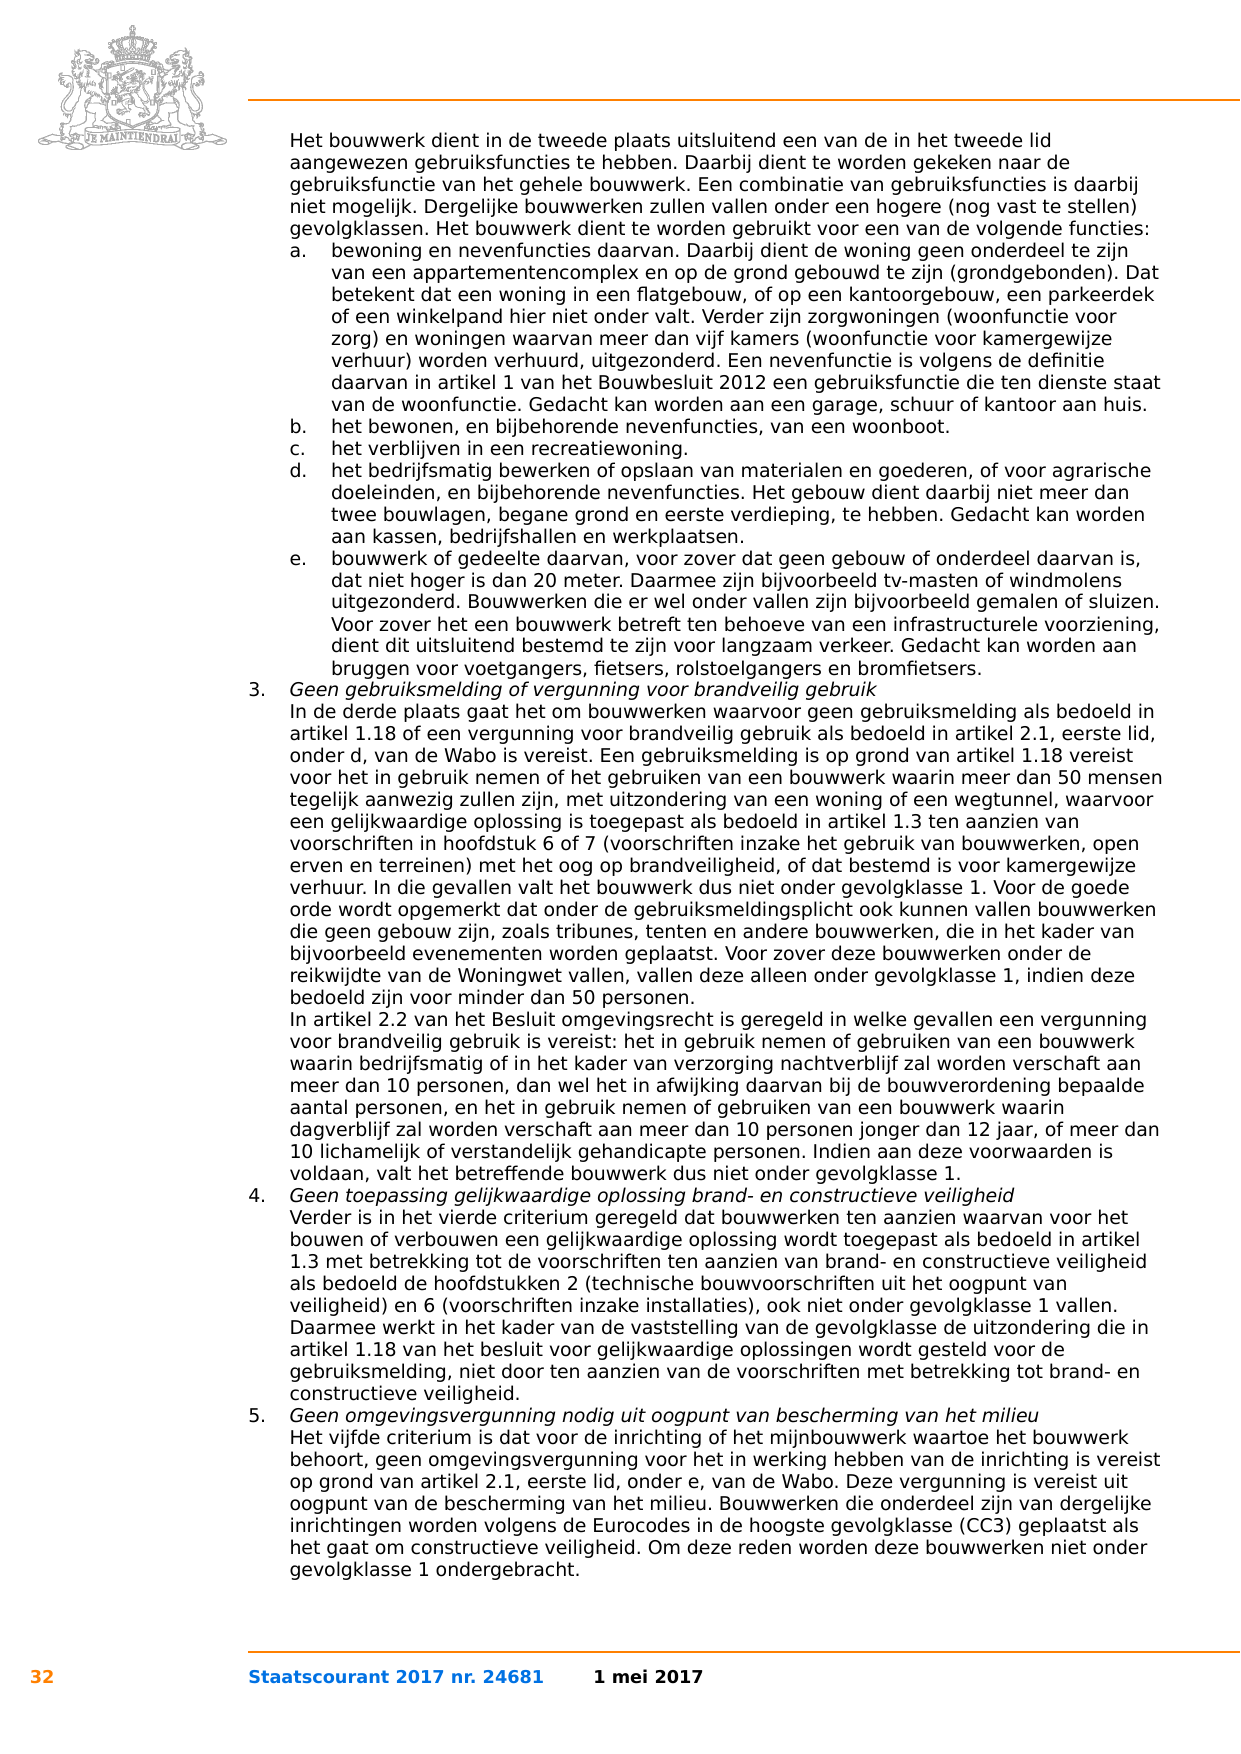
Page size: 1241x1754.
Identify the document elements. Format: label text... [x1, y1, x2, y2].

text 4. Geen toepassing gelijkwaardige oplossing brand- en constructieve veiligheid [248, 1185, 1163, 1207]
text d. het bedrijfsmatig bewerken of opslaan van materialen en goederen, of voor agrarische doeleinden, en bijbehorende nevenfuncties. Het gebouw dient daarbij niet meer dan twee bouwlagen, begane grond en eerste verdieping, te hebben. Gedacht kan worden aan kassen, bedrijfshallen en werkplaatsen. [289, 459, 1163, 547]
text e. bouwwerk of gedeelte daarvan, voor zover dat geen gebouw of onderdeel daarvan is, dat niet hoger is dan 20 meter. Daarmee zijn bijvoorbeeld tv-masten of windmolens uitgezonderd. Bouwwerken die er wel onder vallen zijn bijvoorbeeld gemalen of sluizen. Voor zover het een bouwwerk betreft ten behoeve van een infrastructurele voorziening, dient dit uitsluitend bestemd te zijn voor langzaam verkeer. Gedacht kan worden aan bruggen voor voetgangers, fietsers, rolstoelgangers en bromfietsers. [289, 547, 1163, 679]
text c. het verblijven in een recreatiewoning. [289, 438, 1163, 459]
text Het vijfde criterium is dat voor de inrichting of het mijnbouwwerk waartoe het bouwwerk behoort, geen omgevingsvergunning voor het in werking hebben van de inrichting is vereist op grond van artikel 2.1, eerste lid, onder e, van de Wabo. Deze vergunning is vereist uit oogpunt van de bescherming van het milieu. Bouwwerken die onderdeel zijn van dergelijke inrichtingen worden volgens de Eurocodes in de hoogste gevolgklasse (CC3) geplaatst als het gaat om constructieve veiligheid. Om deze reden worden deze bouwwerken niet onder gevolgklasse 1 ondergebracht. [289, 1427, 1163, 1581]
text Verder is in het vierde criterium geregeld dat bouwwerken ten aanzien waarvan voor het bouwen of verbouwen een gelijkwaardige oplossing wordt toegepast als bedoeld in artikel 1.3 met betrekking tot de voorschriften ten aanzien van brand- en constructieve veiligheid als bedoeld de hoofdstukken 2 (technische bouwvoorschriften uit het oogpunt van veiligheid) en 6 (voorschriften inzake installaties), ook niet onder gevolgklasse 1 vallen. Daarmee werkt in het kader van de vaststelling van de gevolgklasse de uitzondering die in artikel 1.18 van het besluit voor gelijkwaardige oplossingen wordt gesteld voor de gebruiksmelding, niet door ten aanzien van de voorschriften met betrekking tot brand- en constructieve veiligheid. [289, 1207, 1163, 1405]
text Het bouwwerk dient in de tweede plaats uitsluitend een van de in het tweede lid aangewezen gebruiksfuncties te hebben. Daarbij dient te worden gekeken naar de gebruiksfunctie van het gehele bouwwerk. Een combinatie van gebruiksfuncties is daarbij niet mogelijk. Dergelijke bouwwerken zullen vallen onder een hogere (nog vast te stellen) gevolgklassen. Het bouwwerk dient te worden gebruikt voor een van de volgende functies: [289, 130, 1163, 240]
picture [38, 25, 227, 150]
text In de derde plaats gaat het om bouwwerken waarvoor geen gebruiksmelding als bedoeld in artikel 1.18 of een vergunning voor brandveilig gebruik als bedoeld in artikel 2.1, eerste lid, onder d, van de Wabo is vereist. Een gebruiksmelding is op grond van artikel 1.18 vereist voor het in gebruik nemen of het gebruiken van een bouwwerk waarin meer dan 50 mensen tegelijk aanwezig zullen zijn, met uitzondering van een woning of een wegtunnel, waarvoor een gelijkwaardige oplossing is toegepast als bedoeld in artikel 1.3 ten aanzien van voorschriften in hoofdstuk 6 of 7 (voorschriften inzake het gebruik van bouwwerken, open erven en terreinen) met het oog op brandveiligheid, of dat bestemd is voor kamergewijze verhuur. In die gevallen valt het bouwwerk dus niet onder gevolgklasse 1. Voor de goede orde wordt opgemerkt dat onder de gebruiksmeldingsplicht ook kunnen vallen bouwwerken die geen gebouw zijn, zoals tribunes, tenten en andere bouwwerken, die in het kader van bijvoorbeeld evenementen worden geplaatst. Voor zover deze bouwwerken onder de reikwijdte van de Woningwet vallen, vallen deze alleen onder gevolgklasse 1, indien deze bedoeld zijn voor minder dan 50 personen. [289, 701, 1163, 1009]
text In artikel 2.2 van het Besluit omgevingsrecht is geregeld in welke gevallen een vergunning voor brandveilig gebruik is vereist: het in gebruik nemen of gebruiken van een bouwwerk waarin bedrijfsmatig of in het kader van verzorging nachtverblijf zal worden verschaft aan meer dan 10 personen, dan wel het in afwijking daarvan bij de bouwverordening bepaalde aantal personen, en het in gebruik nemen of gebruiken van een bouwwerk waarin dagverblijf zal worden verschaft aan meer dan 10 personen jonger dan 12 jaar, of meer dan 10 lichamelijk of verstandelijk gehandicapte personen. Indien aan deze voorwaarden is voldaan, valt het betreffende bouwwerk dus niet onder gevolgklasse 1. [289, 1009, 1163, 1185]
text b. het bewonen, en bijbehorende nevenfuncties, van een woonboot. [289, 416, 1163, 438]
text 5. Geen omgevingsvergunning nodig uit oogpunt van bescherming van het milieu [248, 1405, 1163, 1427]
text 3. Geen gebruiksmelding of vergunning voor brandveilig gebruik [248, 679, 1163, 701]
text a. bewoning en nevenfuncties daarvan. Daarbij dient de woning geen onderdeel te zijn van een appartementencomplex en op de grond gebouwd te zijn (grondgebonden). Dat betekent dat een woning in een flatgebouw, of op een kantoorgebouw, een parkeerdek of een winkelpand hier niet onder valt. Verder zijn zorgwoningen (woonfunctie voor zorg) en woningen waarvan meer dan vijf kamers (woonfunctie voor kamergewijze verhuur) worden verhuurd, uitgezonderd. Een nevenfunctie is volgens de definitie daarvan in artikel 1 van het Bouwbesluit 2012 een gebruiksfunctie die ten dienste staat van de woonfunctie. Gedacht kan worden aan een garage, schuur of kantoor aan huis. [289, 240, 1163, 416]
